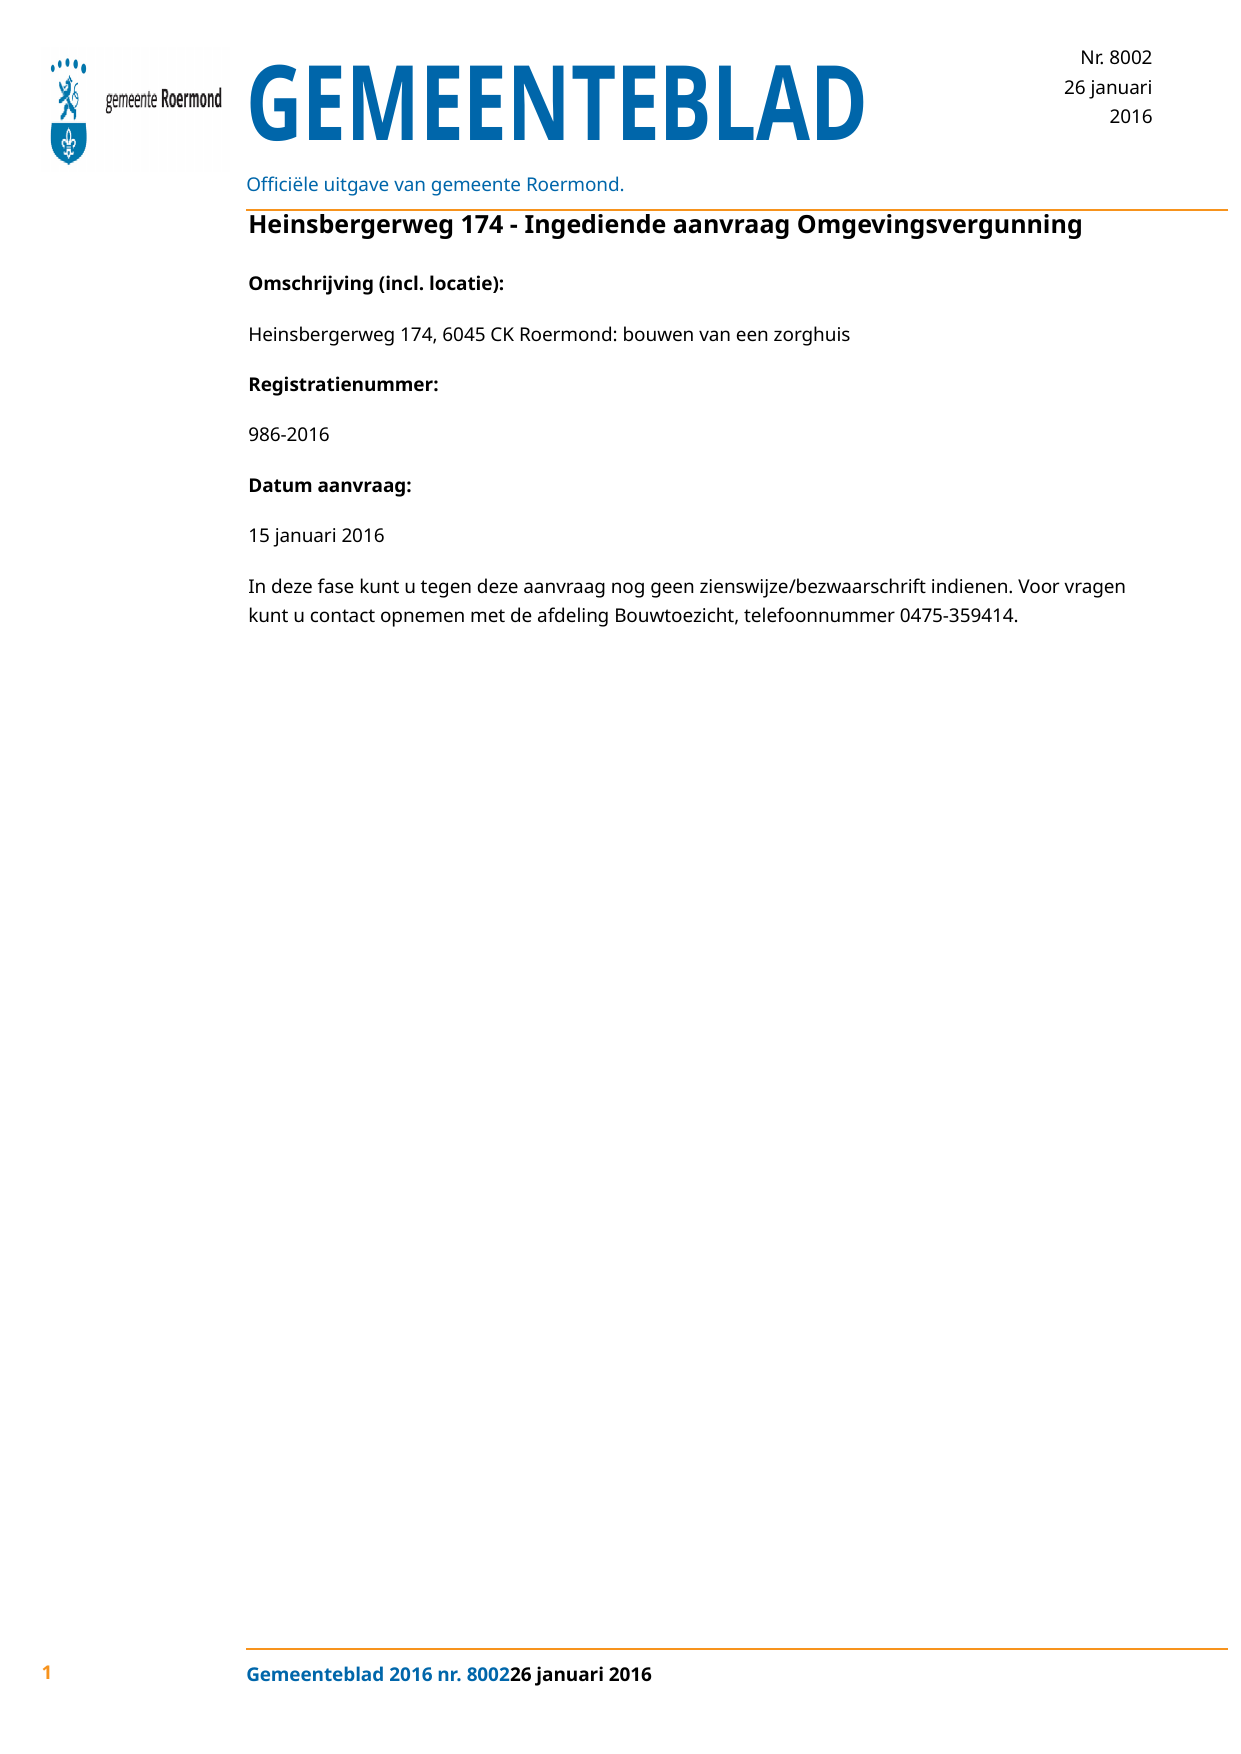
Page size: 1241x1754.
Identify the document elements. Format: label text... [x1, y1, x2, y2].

text Registratienummer: [248, 371, 1152, 397]
text Datum aanvraag: [248, 472, 1152, 498]
text 15 januari 2016 [248, 522, 1152, 548]
text Heinsbergerweg 174, 6045 CK Roermond: bouwen van een zorghuis [248, 321, 1152, 346]
text Omschrijving (incl. locatie): [248, 270, 1152, 296]
text Heinsbergerweg 174 - Ingediende aanvraag Omgevingsvergunning [248, 211, 1152, 241]
text In deze fase kunt u tegen deze aanvraag nog geen zienswijze/bezwaarschrift indienen. Voor vragen kunt u contact opnemen met de afdeling Bouwtoezicht, telefoonnummer 0475-359414. [248, 573, 1152, 628]
text 986-2016 [248, 422, 1152, 447]
picture [41, 47, 231, 172]
